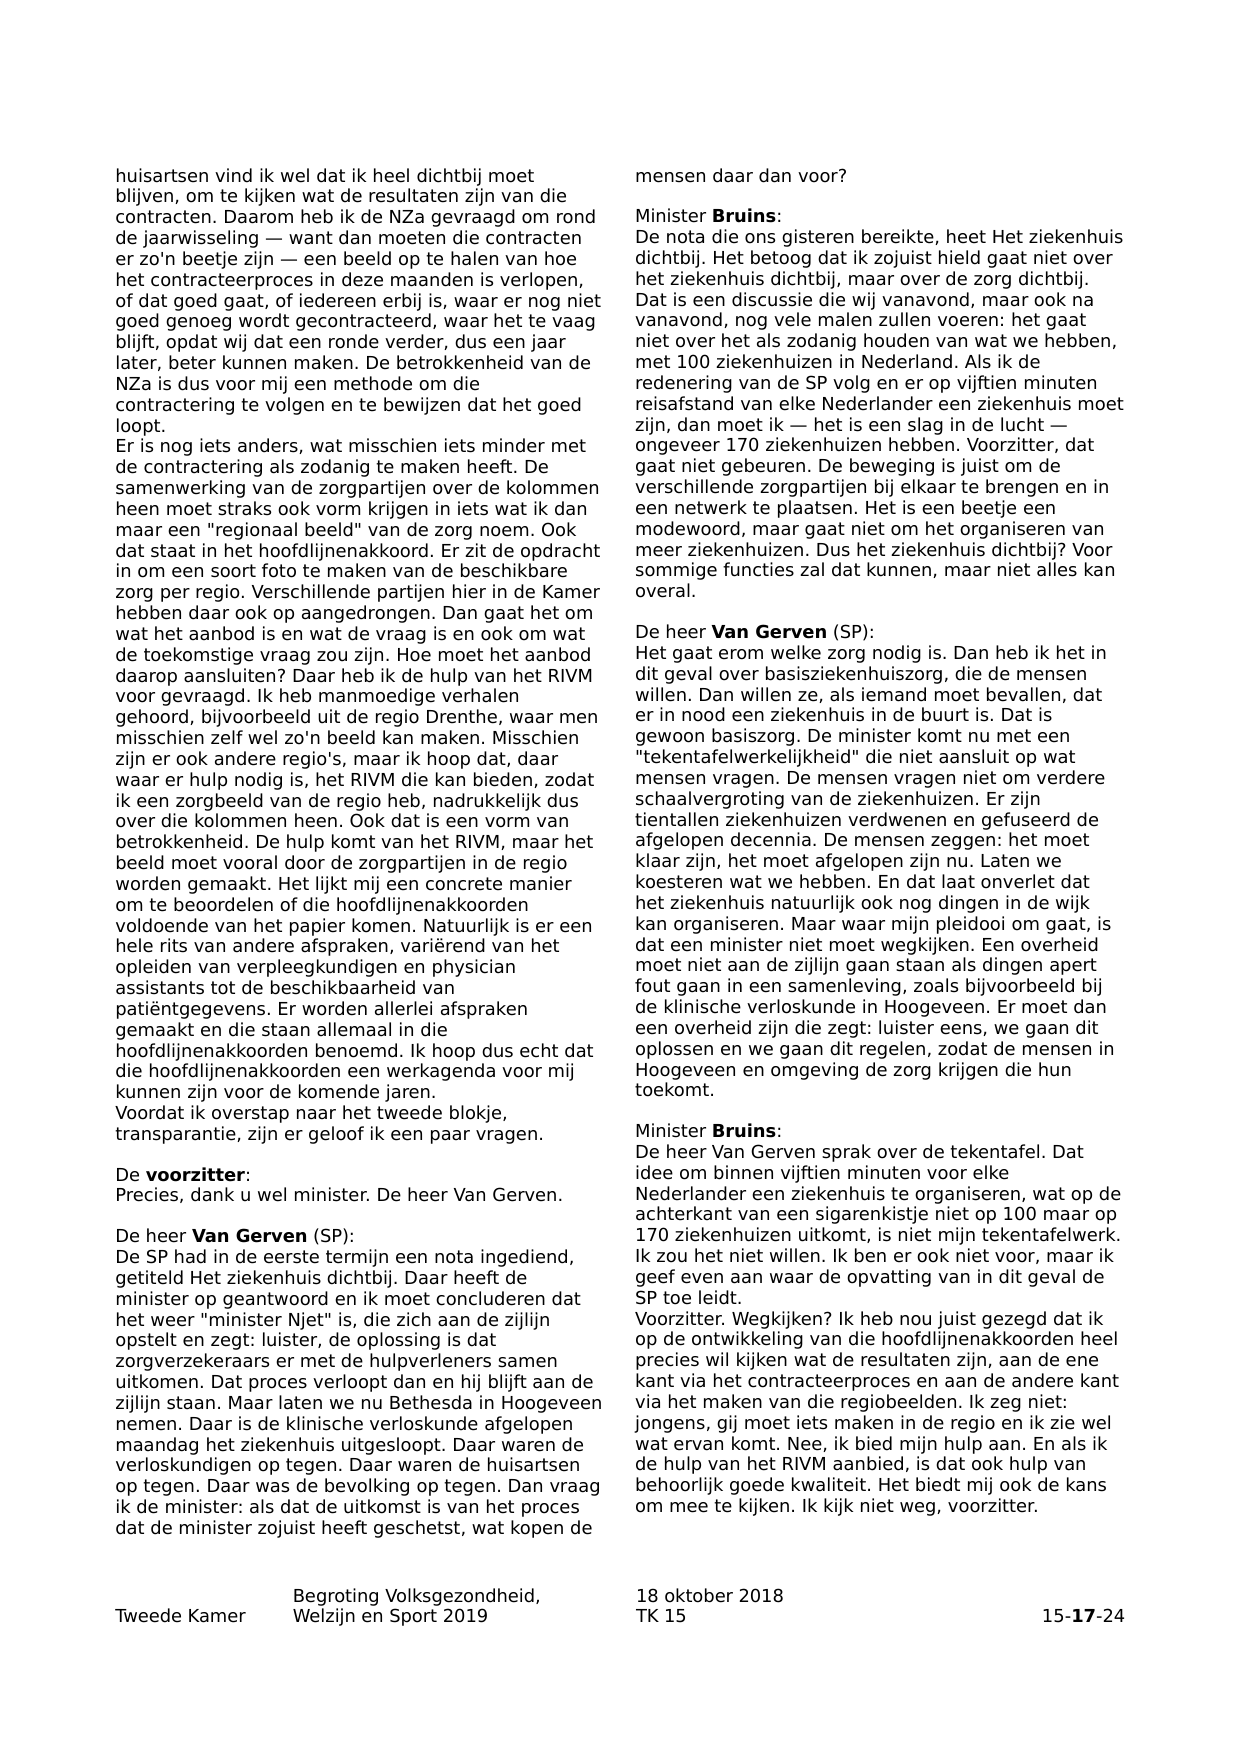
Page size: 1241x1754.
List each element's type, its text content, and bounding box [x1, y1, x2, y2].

text Voorzitter. Wegkijken? Ik heb nou juist gezegd dat ik op de ontwikkeling van die hoofdlijnenakkoorden heel precies wil kijken wat de resultaten zijn, aan de ene kant via het contracteerproces en aan de andere kant via het maken van die regiobeelden. Ik zeg niet: jongens, gij moet iets maken in de regio en ik zie wel wat ervan komt. Nee, ik bied mijn hulp aan. En als ik de hulp van het RIVM aanbied, is dat ook hulp van behoorlijk goede kwaliteit. Het biedt mij ook de kans om mee te kijken. Ik kijk niet weg, voorzitter. [635, 1308, 1125, 1517]
text De heer Van Gerven (SP): [635, 622, 1125, 643]
text Precies, dank u wel minister. De heer Van Gerven. [115, 1185, 605, 1206]
text De nota die ons gisteren bereikte, heet Het ziekenhuis dichtbij. Het betoog dat ik zojuist hield gaat niet over het ziekenhuis dichtbij, maar over de zorg dichtbij. Dat is een discussie die wij vanavond, maar ook na vanavond, nog vele malen zullen voeren: het gaat niet over het als zodanig houden van wat we hebben, met 100 ziekenhuizen in Nederland. Als ik de redenering van de SP volg en er op vijftien minuten reisafstand van elke Nederlander een ziekenhuis moet zijn, dan moet ik — het is een slag in de lucht — ongeveer 170 ziekenhuizen hebben. Voorzitter, dat gaat niet gebeuren. De beweging is juist om de verschillende zorgpartijen bij elkaar te brengen en in een netwerk te plaatsen. Het is een beetje een modewoord, maar gaat niet om het organiseren van meer ziekenhuizen. Dus het ziekenhuis dichtbij? Voor sommige functies zal dat kunnen, maar niet alles kan overal. [635, 227, 1125, 602]
text mensen daar dan voor? [635, 165, 1125, 186]
text Er is nog iets anders, wat misschien iets minder met de contractering als zodanig te maken heeft. De samenwerking van de zorgpartijen over de kolommen heen moet straks ook vorm krijgen in iets wat ik dan maar een "regionaal beeld" van de zorg noem. Ook dat staat in het hoofdlijnenakkoord. Er zit de opdracht in om een soort foto te maken van de beschikbare zorg per regio. Verschillende partijen hier in de Kamer hebben daar ook op aangedrongen. Dan gaat het om wat het aanbod is en wat de vraag is en ook om wat de toekomstige vraag zou zijn. Hoe moet het aanbod daarop aansluiten? Daar heb ik de hulp van het RIVM voor gevraagd. Ik heb manmoedige verhalen gehoord, bijvoorbeeld uit de regio Drenthe, waar men misschien zelf wel zo'n beeld kan maken. Misschien zijn er ook andere regio's, maar ik hoop dat, daar waar er hulp nodig is, het RIVM die kan bieden, zodat ik een zorgbeeld van de regio heb, nadrukkelijk dus over die kolommen heen. Ook dat is een vorm van betrokkenheid. De hulp komt van het RIVM, maar het beeld moet vooral door de zorgpartijen in de regio worden gemaakt. Het lijkt mij een concrete manier om te beoordelen of die hoofdlijnenakkoorden voldoende van het papier komen. Natuurlijk is er een hele rits van andere afspraken, variërend van het opleiden van verpleegkundigen en physician assistants tot de beschikbaarheid van patiëntgegevens. Er worden allerlei afspraken gemaakt en die staan allemaal in die hoofdlijnenakkoorden benoemd. Ik hoop dus echt dat die hoofdlijnenakkoorden een werkagenda voor mij kunnen zijn voor de komende jaren. [115, 436, 605, 1103]
text Minister Bruins: [635, 206, 1125, 227]
text Voordat ik overstap naar het tweede blokje, transparantie, zijn er geloof ik een paar vragen. [115, 1103, 605, 1144]
text De heer Van Gerven sprak over de tekentafel. Dat idee om binnen vijftien minuten voor elke Nederlander een ziekenhuis te organiseren, wat op de achterkant van een sigarenkistje niet op 100 maar op 170 ziekenhuizen uitkomt, is niet mijn tekentafelwerk. Ik zou het niet willen. Ik ben er ook niet voor, maar ik geef even aan waar de opvatting van in dit geval de SP toe leidt. [635, 1142, 1125, 1308]
text De voorzitter: [115, 1164, 605, 1185]
text De heer Van Gerven (SP): [115, 1226, 605, 1247]
text Minister Bruins: [635, 1121, 1125, 1142]
text De SP had in de eerste termijn een nota ingediend, getiteld Het ziekenhuis dichtbij. Daar heeft de minister op geantwoord en ik moet concluderen dat het weer "minister Njet" is, die zich aan de zijlijn opstelt en zegt: luister, de oplossing is dat zorgverzekeraars er met de hulpverleners samen uitkomen. Dat proces verloopt dan en hij blijft aan de zijlijn staan. Maar laten we nu Bethesda in Hoogeveen nemen. Daar is de klinische verloskunde afgelopen maandag het ziekenhuis uitgesloopt. Daar waren de verloskundigen op tegen. Daar waren de huisartsen op tegen. Daar was de bevolking op tegen. Dan vraag ik de minister: als dat de uitkomst is van het proces dat de minister zojuist heeft geschetst, wat kopen de [115, 1247, 605, 1538]
text Het gaat erom welke zorg nodig is. Dan heb ik het in dit geval over basisziekenhuiszorg, die de mensen willen. Dan willen ze, als iemand moet bevallen, dat er in nood een ziekenhuis in de buurt is. Dat is gewoon basiszorg. De minister komt nu met een "tekentafelwerkelijkheid" die niet aansluit op wat mensen vragen. De mensen vragen niet om verdere schaalvergroting van de ziekenhuizen. Er zijn tientallen ziekenhuizen verdwenen en gefuseerd de afgelopen decennia. De mensen zeggen: het moet klaar zijn, het moet afgelopen zijn nu. Laten we koesteren wat we hebben. En dat laat onverlet dat het ziekenhuis natuurlijk ook nog dingen in de wijk kan organiseren. Maar waar mijn pleidooi om gaat, is dat een minister niet moet wegkijken. Een overheid moet niet aan de zijlijn gaan staan als dingen apert fout gaan in een samenleving, zoals bijvoorbeeld bij de klinische verloskunde in Hoogeveen. Er moet dan een overheid zijn die zegt: luister eens, we gaan dit oplossen en we gaan dit regelen, zodat de mensen in Hoogeveen en omgeving de zorg krijgen die hun toekomt. [635, 643, 1125, 1101]
text huisartsen vind ik wel dat ik heel dichtbij moet blijven, om te kijken wat de resultaten zijn van die contracten. Daarom heb ik de NZa gevraagd om rond de jaarwisseling — want dan moeten die contracten er zo'n beetje zijn — een beeld op te halen van hoe het contracteerproces in deze maanden is verlopen, of dat goed gaat, of iedereen erbij is, waar er nog niet goed genoeg wordt gecontracteerd, waar het te vaag blijft, opdat wij dat een ronde verder, dus een jaar later, beter kunnen maken. De betrokkenheid van de NZa is dus voor mij een methode om die contractering te volgen en te bewijzen dat het goed loopt. [115, 165, 605, 436]
